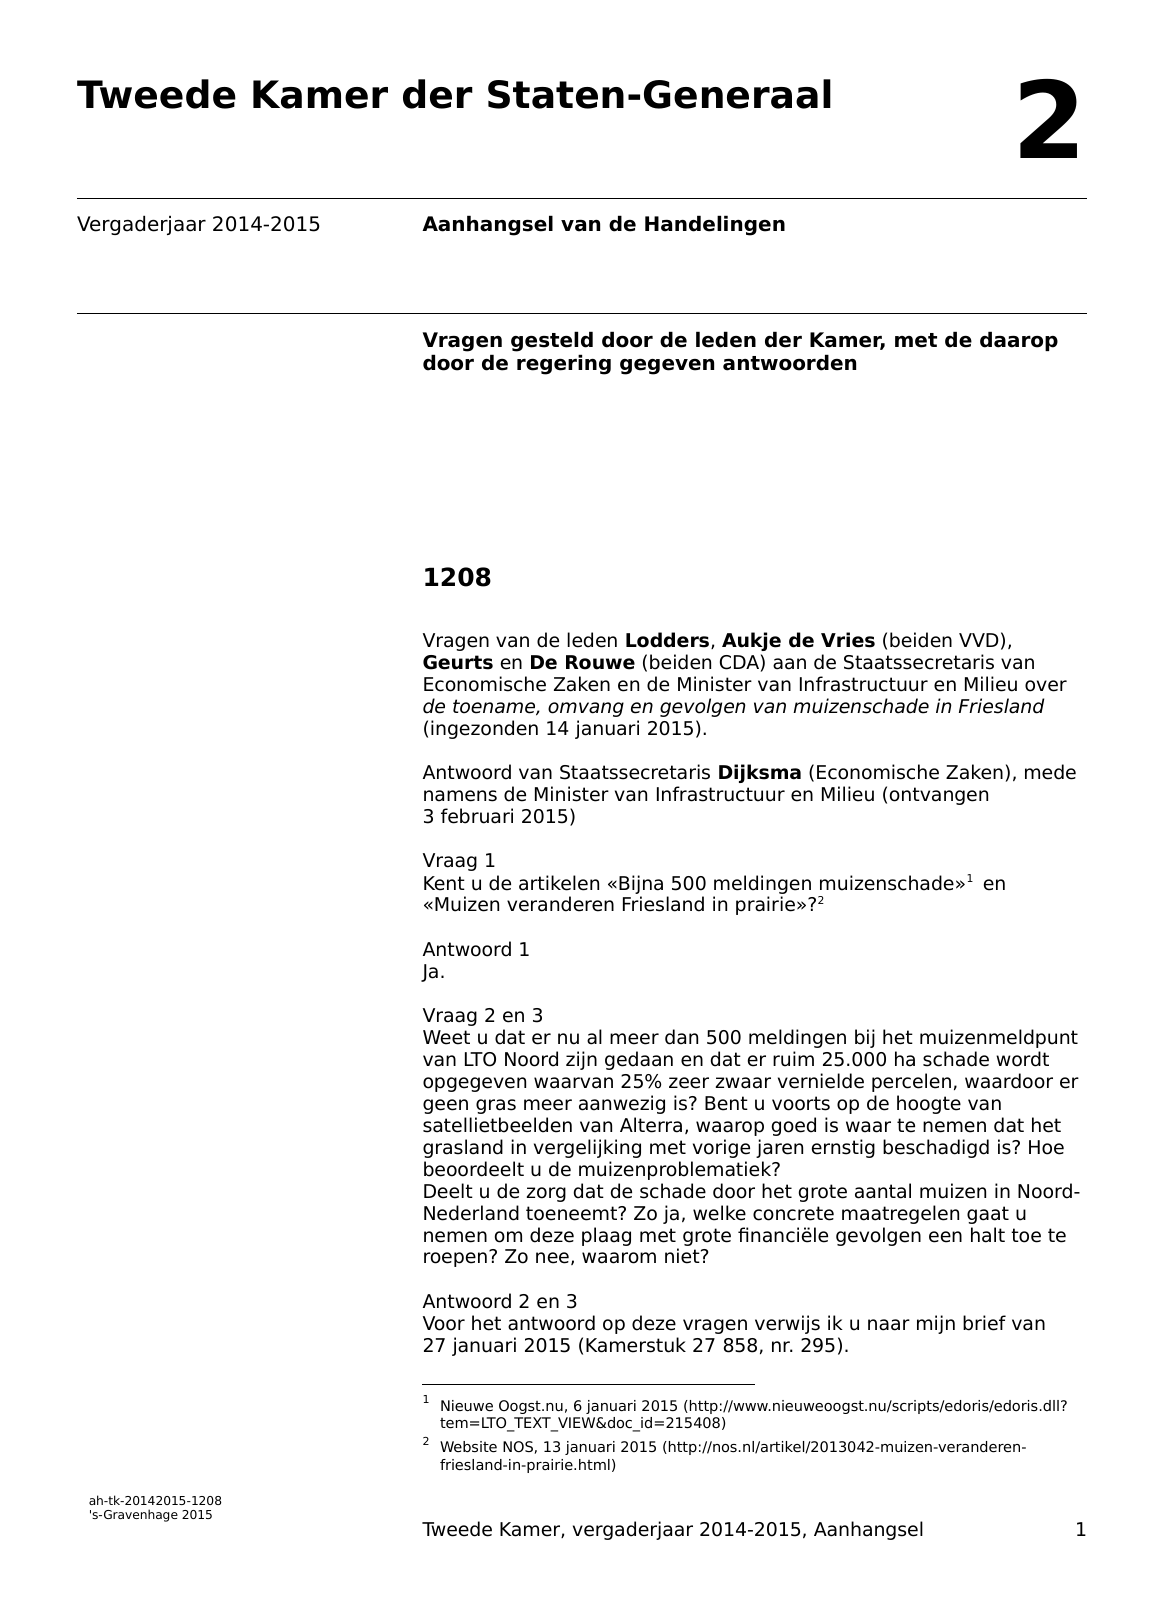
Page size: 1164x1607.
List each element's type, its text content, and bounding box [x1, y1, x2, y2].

text Nieuwe Oogst.nu, 6 januari 2015 (http://www.nieuweoogst.nu/scripts/edoris/edoris.dll?tem=LTO_TEXT_VIEW&doc_id=215408) [422, 1393, 1087, 1432]
table_cell Aanhangsel van de Handelingen [422, 199, 1087, 313]
text Ja. [422, 961, 1087, 982]
text Antwoord van Staatssecretaris Dijksma (Economische Zaken), mede namens de Minister van Infrastructuur en Milieu (ontvangen 3 februari 2015) [422, 762, 1087, 828]
text Deelt u de zorg dat de schade door het grote aantal muizen in Noord-Nederland toeneemt? Zo ja, welke concrete maatregelen gaat u nemen om deze plaag met grote financiële gevolgen een halt toe te roepen? Zo nee, waarom niet? [422, 1181, 1087, 1268]
text Antwoord 2 en 3 [422, 1291, 1087, 1313]
text Vraag 1 [422, 850, 1087, 872]
text Antwoord 1 [422, 938, 1087, 961]
text Website NOS, 13 januari 2015 (http://nos.nl/artikel/2013042-muizen-veranderen-friesland-in-prairie.html) [422, 1435, 1087, 1474]
table_header Tweede Kamer der Staten-Generaal [77, 59, 886, 198]
text 1208 [422, 563, 1087, 592]
text Kent u de artikelen «Bijna 500 meldingen muizenschade» en «Muizen veranderen Friesland in prairie»? [422, 872, 1087, 916]
table_header 2 [886, 59, 1087, 198]
text Vraag 2 en 3 [422, 1005, 1087, 1027]
table_cell Vragen gesteld door de leden der Kamer, met de daarop door de regering gegeven antwoorden [422, 314, 1087, 375]
table_cell [77, 314, 422, 375]
text Voor het antwoord op deze vragen verwijs ik u naar mijn brief van 27 januari 2015 (Kamerstuk 27 858, nr. 295). [422, 1313, 1087, 1357]
text Vragen van de leden Lodders, Aukje de Vries (beiden VVD), Geurts en De Rouwe (beiden CDA) aan de Staatssecretaris van Economische Zaken en de Minister van Infrastructuur en Milieu over de toename, omvang en gevolgen van muizenschade in Friesland (ingezonden 14 januari 2015). [422, 630, 1087, 740]
text Weet u dat er nu al meer dan 500 meldingen bij het muizenmeldpunt van LTO Noord zijn gedaan en dat er ruim 25.000 ha schade wordt opgegeven waarvan 25% zeer zwaar vernielde percelen, waardoor er geen gras meer aanwezig is? Bent u voorts op de hoogte van satellietbeelden van Alterra, waarop goed is waar te nemen dat het grasland in vergelijking met vorige jaren ernstig beschadigd is? Hoe beoordeelt u de muizenproblematiek? [422, 1027, 1087, 1181]
text 's-Gravenhage 2015 [88, 1508, 323, 1522]
table_cell Vergaderjaar 2014-2015 [77, 199, 422, 313]
text ah-tk-20142015-1208 [88, 1494, 323, 1508]
